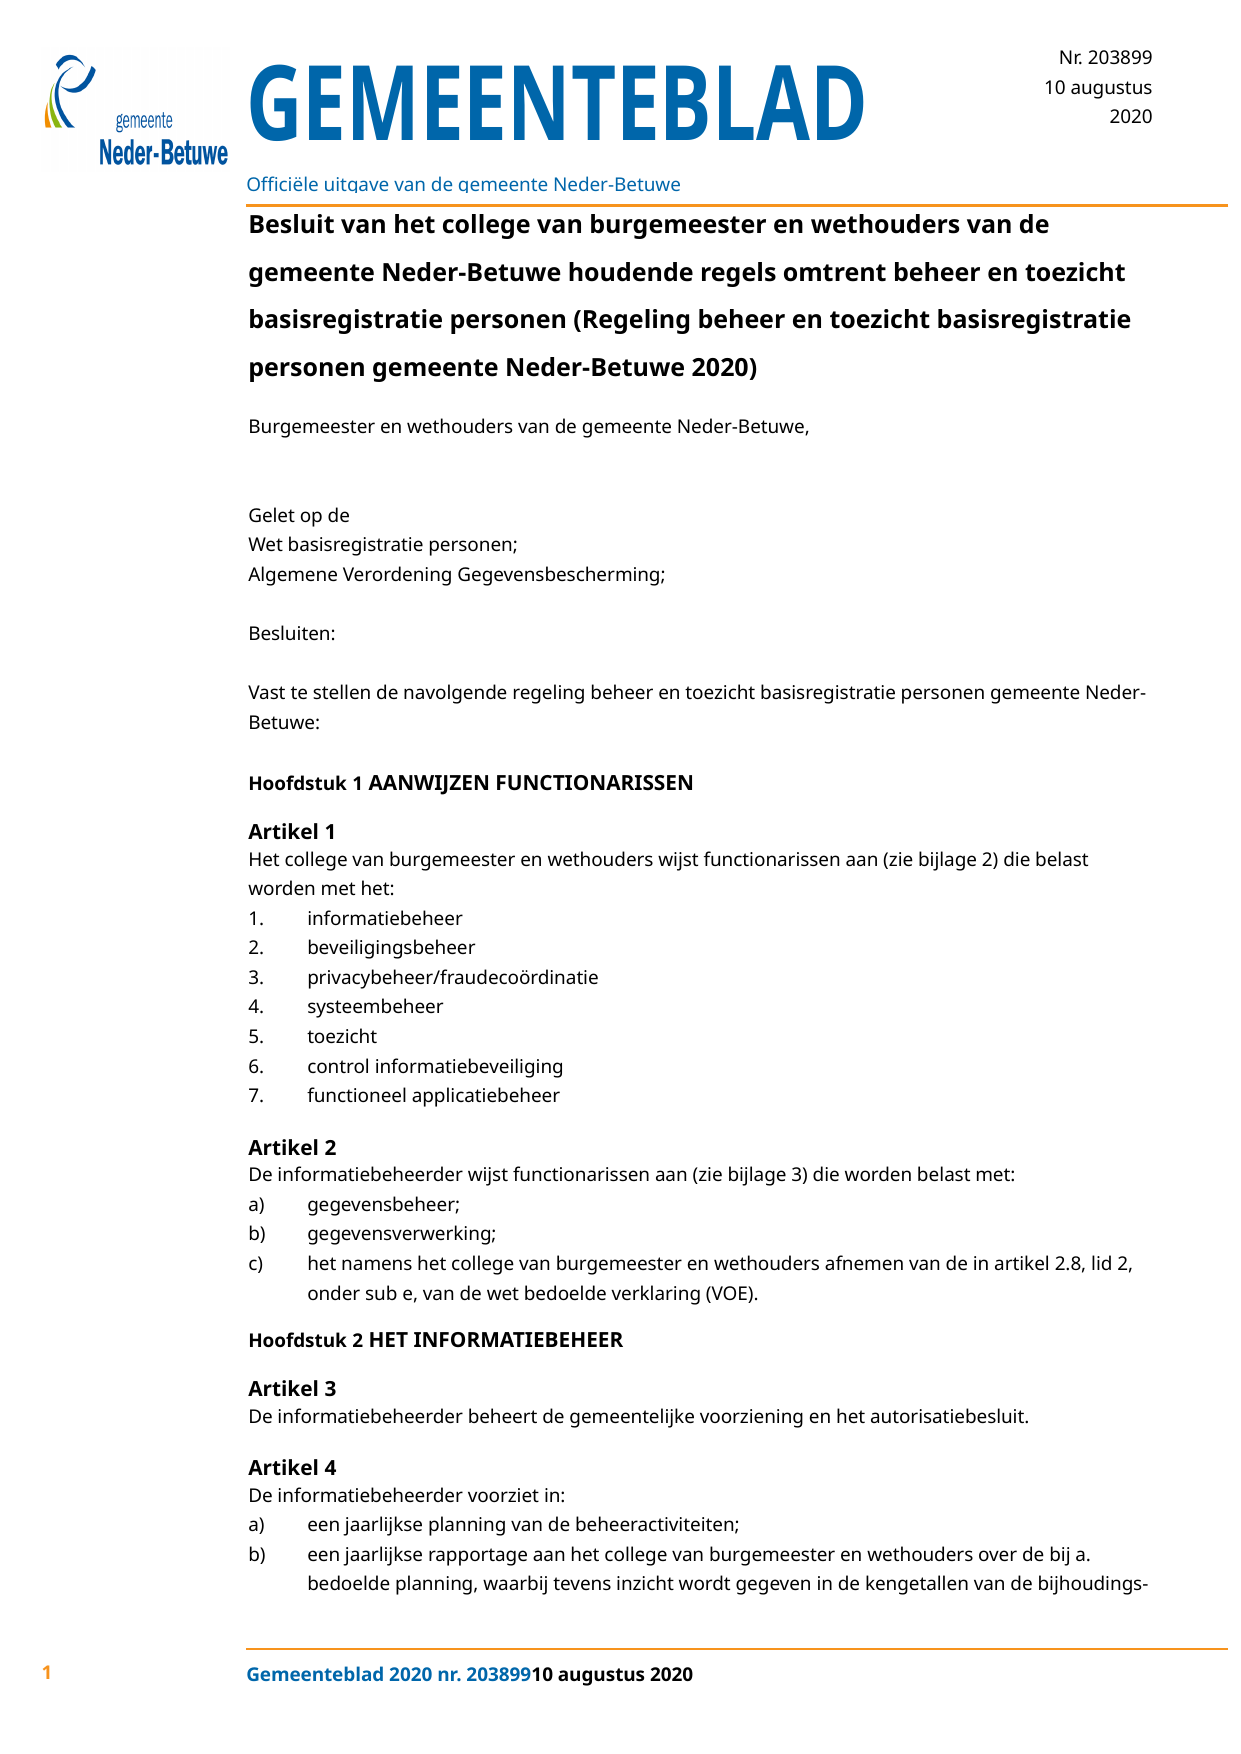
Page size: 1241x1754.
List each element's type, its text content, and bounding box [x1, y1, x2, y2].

list gegevensbeheer; [248, 1191, 1152, 1217]
text Hoofdstuk 2 HET INFORMATIEBEHEER [248, 1325, 1152, 1354]
list een jaarlijkse planning van de beheeractiviteiten; [248, 1511, 1152, 1537]
text Burgemeester en wethouders van de gemeente Neder-Betuwe, [248, 413, 1152, 439]
text Artikel 3 [248, 1374, 1152, 1403]
text De informatiebeheerder wijst functionarissen aan (zie bijlage 3) die worden belast met: [248, 1161, 1152, 1187]
list systeembeheer [248, 994, 1152, 1019]
text Hoofdstuk 1 AANWIJZEN FUNCTIONARISSEN [248, 768, 1152, 797]
text De informatiebeheerder beheert de gemeentelijke voorziening en het autorisatiebesluit. [248, 1403, 1152, 1429]
text De informatiebeheerder voorziet in: [248, 1482, 1152, 1508]
list een jaarlijkse rapportage aan het college van burgemeester en wethouders over de bij a. bedoelde planning, waarbij tevens inzicht wordt gegeven in de kengetallen van de bijhoudings- [248, 1541, 1152, 1596]
text Artikel 2 [248, 1133, 1152, 1161]
text Algemene Verordening Gegevensbescherming; [248, 561, 1152, 587]
text Artikel 1 [248, 817, 1152, 846]
text Gelet op de [248, 502, 1152, 528]
list privacybeheer/fraudecoördinatie [248, 964, 1152, 990]
list control informatiebeveiliging [248, 1053, 1152, 1079]
list informatiebeheer [248, 905, 1152, 931]
list toezicht [248, 1023, 1152, 1049]
list het namens het college van burgemeester en wethouders afnemen van de in artikel 2.8, lid 2, onder sub e, van de wet bedoelde verklaring (VOE). [248, 1250, 1152, 1305]
text Het college van burgemeester en wethouders wijst functionarissen aan (zie bijlage 2) die belast worden met het: [248, 846, 1152, 901]
list beveiligingsbeheer [248, 934, 1152, 960]
list gegevensverwerking; [248, 1221, 1152, 1246]
picture [41, 47, 231, 172]
text Besluiten: [248, 620, 1152, 646]
text Wet basisregistratie personen; [248, 531, 1152, 557]
text Artikel 4 [248, 1453, 1152, 1482]
text Besluit van het college van burgemeester en wethouders van de gemeente Neder-Betuwe houdende regels omtrent beheer en toezicht basisregistratie personen (Regeling beheer en toezicht basisregistratie personen gemeente Neder-Betuwe 2020) [248, 207, 1152, 384]
text Vast te stellen de navolgende regeling beheer en toezicht basisregistratie personen gemeente Neder-Betuwe: [248, 679, 1152, 735]
list functioneel applicatiebeheer [248, 1082, 1152, 1108]
